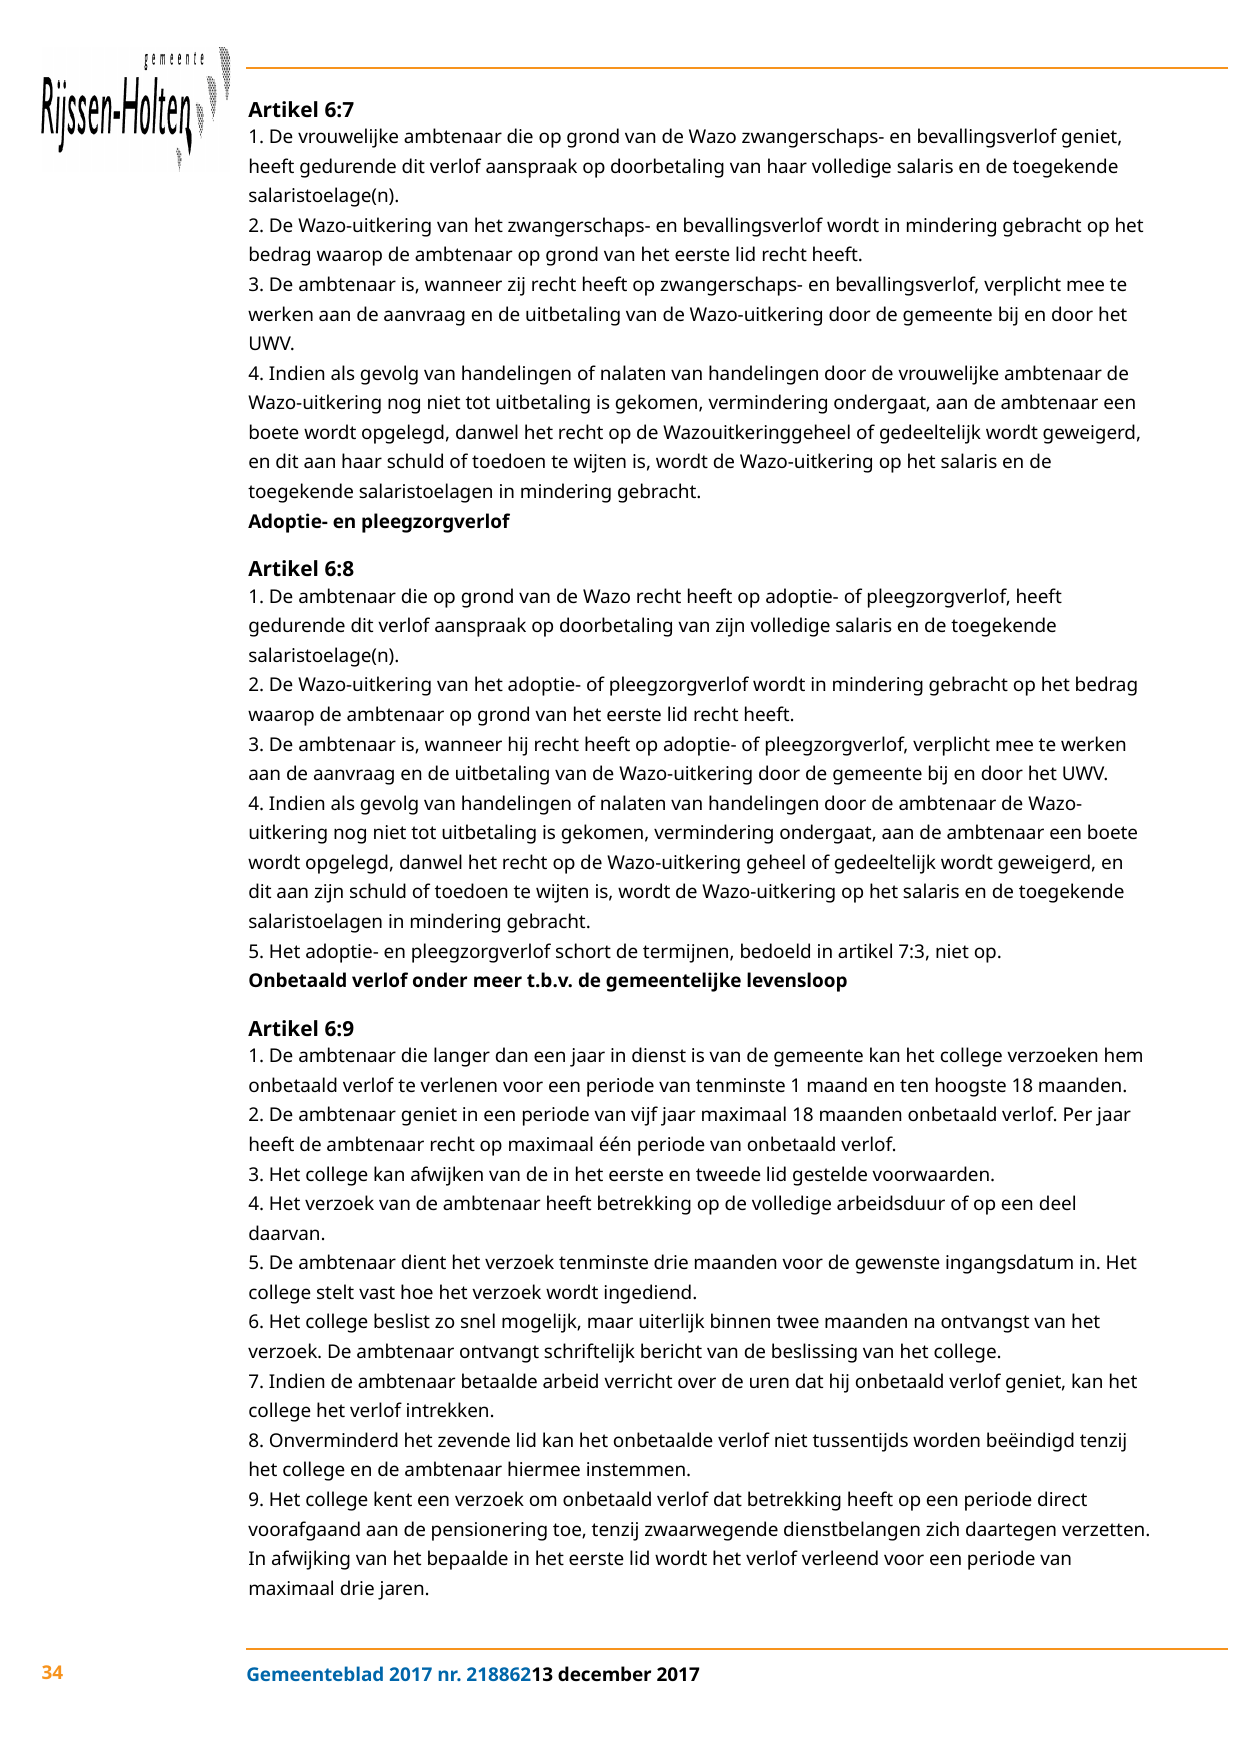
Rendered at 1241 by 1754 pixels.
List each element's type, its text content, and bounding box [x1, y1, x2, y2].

text 3. Het college kan afwijken van de in het eerste en tweede lid gestelde voorwaarden. [248, 1161, 1152, 1186]
text 5. Het adoptie- en pleegzorgverlof schort de termijnen, bedoeld in artikel 7:3, niet op. [248, 938, 1152, 963]
text Onbetaald verlof onder meer t.b.v. de gemeentelijke levensloop [248, 967, 1152, 993]
text 2. De Wazo-uitkering van het adoptie- of pleegzorgverlof wordt in mindering gebracht op het bedrag waarop de ambtenaar op grond van het eerste lid recht heeft. [248, 672, 1152, 727]
text 6. Het college beslist zo snel mogelijk, maar uiterlijk binnen twee maanden na ontvangst van het verzoek. De ambtenaar ontvangt schriftelijk bericht van de beslissing van het college. [248, 1309, 1152, 1364]
text 1. De ambtenaar die op grond van de Wazo recht heeft op adoptie- of pleegzorgverlof, heeft gedurende dit verlof aanspraak op doorbetaling van zijn volledige salaris en de toegekende salaristoelage(n). [248, 583, 1152, 668]
text 4. Het verzoek van de ambtenaar heeft betrekking op de volledige arbeidsduur of op een deel daarvan. [248, 1190, 1152, 1246]
text 2. De Wazo-uitkering van het zwangerschaps- en bevallingsverlof wordt in mindering gebracht op het bedrag waarop de ambtenaar op grond van het eerste lid recht heeft. [248, 212, 1152, 267]
text 4. Indien als gevolg van handelingen of nalaten van handelingen door de ambtenaar de Wazo-uitkering nog niet tot uitbetaling is gekomen, vermindering ondergaat, aan de ambtenaar een boete wordt opgelegd, danwel het recht op de Wazo-uitkering geheel of gedeeltelijk wordt geweigerd, en dit aan zijn schuld of toedoen te wijten is, wordt de Wazo-uitkering op het salaris en de toegekende salaristoelagen in mindering gebracht. [248, 790, 1152, 934]
text 8. Onverminderd het zevende lid kan het onbetaalde verlof niet tussentijds worden beëindigd tenzij het college en de ambtenaar hiermee instemmen. [248, 1427, 1152, 1482]
text 1. De vrouwelijke ambtenaar die op grond van de Wazo zwangerschaps- en bevallingsverlof geniet, heeft gedurende dit verlof aanspraak op doorbetaling van haar volledige salaris en de toegekende salaristoelage(n). [248, 123, 1152, 208]
picture [41, 47, 231, 172]
text 5. De ambtenaar dient het verzoek tenminste drie maanden voor de gewenste ingangsdatum in. Het college stelt vast hoe het verzoek wordt ingediend. [248, 1249, 1152, 1305]
text 4. Indien als gevolg van handelingen of nalaten van handelingen door de vrouwelijke ambtenaar de Wazo-uitkering nog niet tot uitbetaling is gekomen, vermindering ondergaat, aan de ambtenaar een boete wordt opgelegd, danwel het recht op de Wazouitkeringgeheel of gedeeltelijk wordt geweigerd, en dit aan haar schuld of toedoen te wijten is, wordt de Wazo-uitkering op het salaris en de toegekende salaristoelagen in mindering gebracht. [248, 360, 1152, 504]
text 1. De ambtenaar die langer dan een jaar in dienst is van de gemeente kan het college verzoeken hem onbetaald verlof te verlenen voor een periode van tenminste 1 maand en ten hoogste 18 maanden. [248, 1042, 1152, 1098]
text Artikel 6:9 [248, 1014, 1152, 1042]
text 3. De ambtenaar is, wanneer zij recht heeft op zwangerschaps- en bevallingsverlof, verplicht mee te werken aan de aanvraag en de uitbetaling van de Wazo-uitkering door de gemeente bij en door het UWV. [248, 271, 1152, 356]
text Artikel 6:8 [248, 554, 1152, 583]
text 7. Indien de ambtenaar betaalde arbeid verricht over de uren dat hij onbetaald verlof geniet, kan het college het verlof intrekken. [248, 1368, 1152, 1423]
text Artikel 6:7 [248, 95, 1152, 123]
text Adoptie- en pleegzorgverlof [248, 508, 1152, 533]
text 9. Het college kent een verzoek om onbetaald verlof dat betrekking heeft op een periode direct voorafgaand aan de pensionering toe, tenzij zwaarwegende dienstbelangen zich daartegen verzetten. In afwijking van het bepaalde in het eerste lid wordt het verlof verleend voor een periode van maximaal drie jaren. [248, 1486, 1152, 1601]
text 2. De ambtenaar geniet in een periode van vijf jaar maximaal 18 maanden onbetaald verlof. Per jaar heeft de ambtenaar recht op maximaal één periode van onbetaald verlof. [248, 1102, 1152, 1157]
text 3. De ambtenaar is, wanneer hij recht heeft op adoptie- of pleegzorgverlof, verplicht mee te werken aan de aanvraag en de uitbetaling van de Wazo-uitkering door de gemeente bij en door het UWV. [248, 731, 1152, 786]
